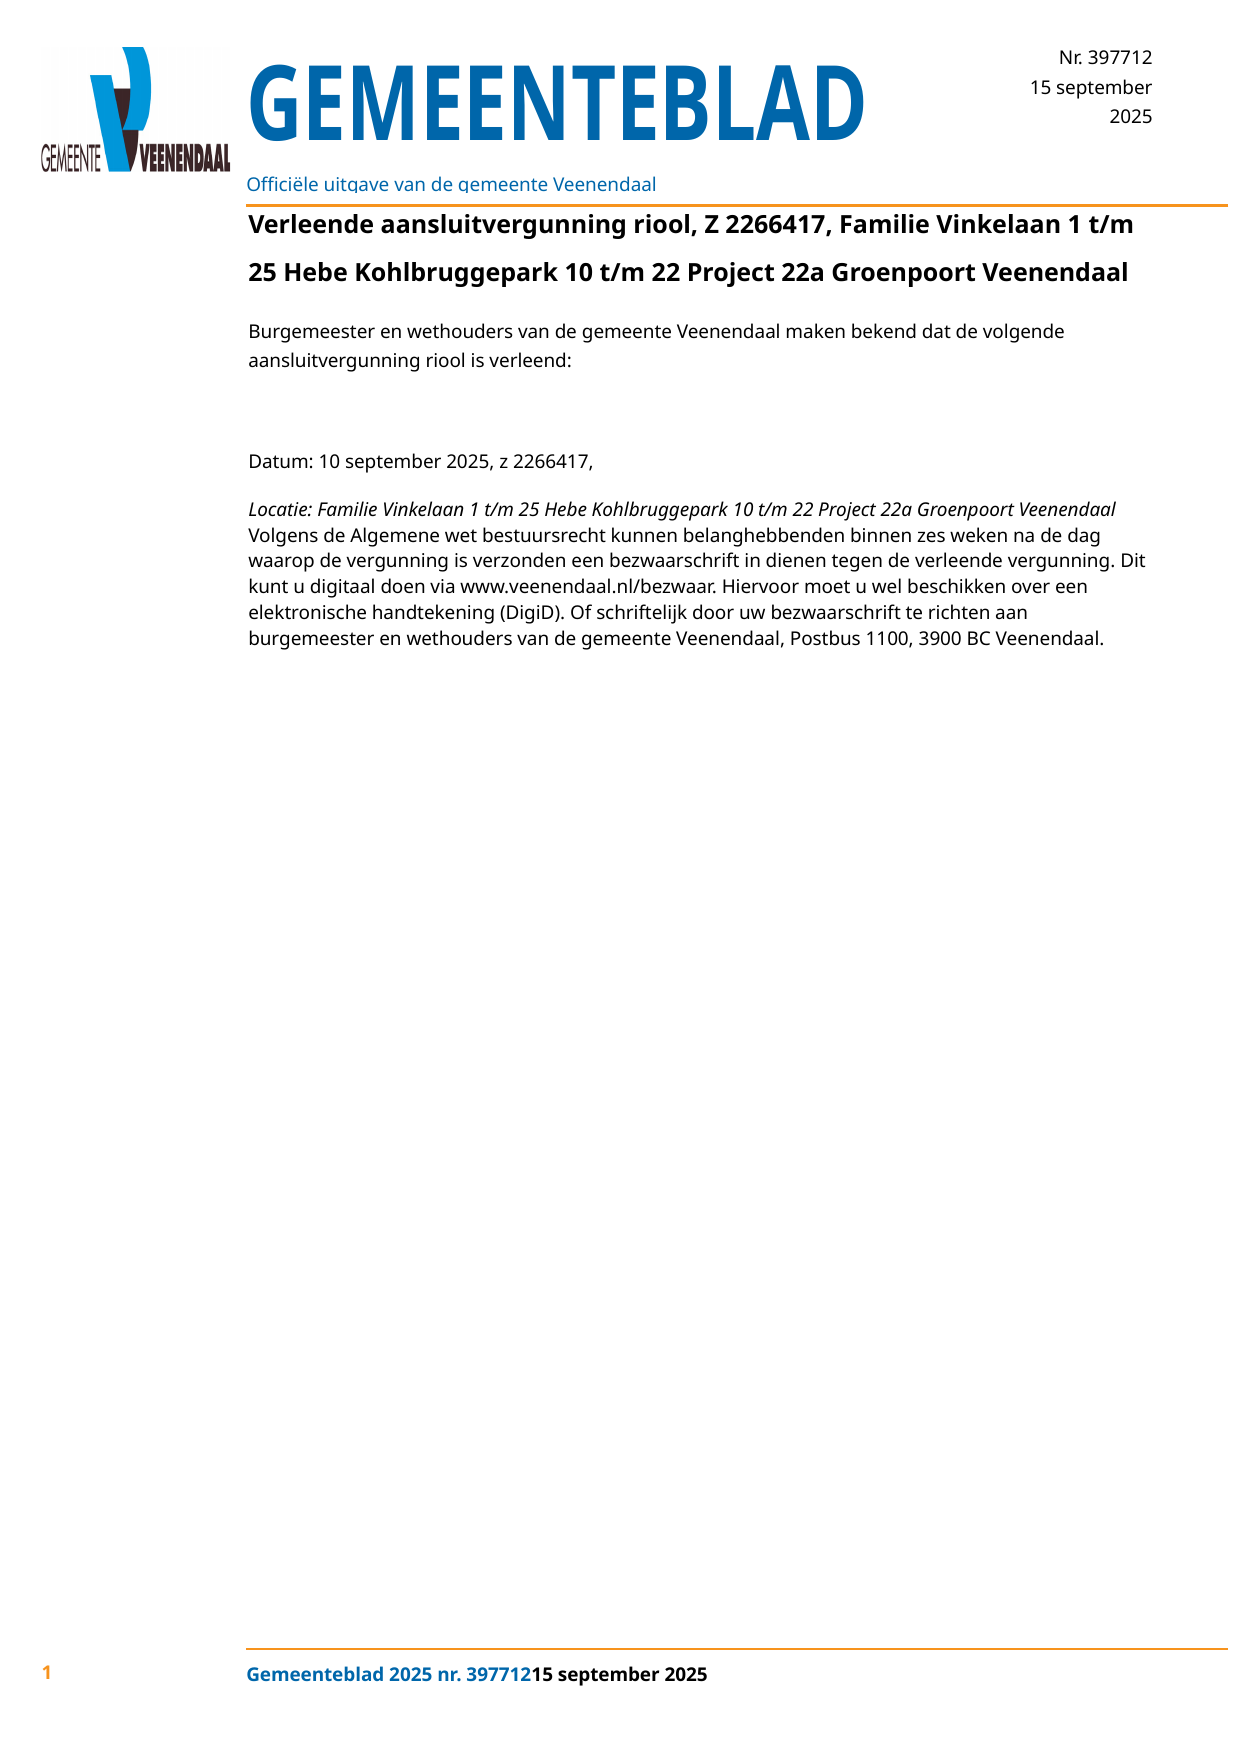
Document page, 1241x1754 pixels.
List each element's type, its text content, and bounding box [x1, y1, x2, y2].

picture [123, 47, 231, 172]
text Verleende aansluitvergunning riool, Z 2266417, Familie Vinkelaan 1 t/m 25 Hebe Kohlbruggepark 10 t/m 22 Project 22a Groenpoort Veenendaal [248, 207, 1152, 288]
text Locatie: Familie Vinkelaan 1 t/m 25 Hebe Kohlbruggepark 10 t/m 22 Project 22a Groenpoort Veenendaal [248, 496, 1152, 522]
text Volgens de Algemene wet bestuursrecht kunnen belanghebbenden binnen zes weken na de dag waarop de vergunning is verzonden een bezwaarschrift in dienen tegen de verleende vergunning. Dit kunt u digitaal doen via www.veenendaal.nl/bezwaar. Hiervoor moet u wel beschikken over een elektronische handtekening (DigiD). Of schriftelijk door uw bezwaarschrift te richten aan burgemeester en wethouders van de gemeente Veenendaal, Postbus 1100, 3900 BC Veenendaal. [248, 522, 1152, 651]
picture [41, 47, 130, 172]
text Datum: 10 september 2025, z 2266417, [248, 448, 1152, 474]
text Burgemeester en wethouders van de gemeente Veenendaal maken bekend dat de volgende aansluitvergunning riool is verleend: [248, 318, 1152, 373]
